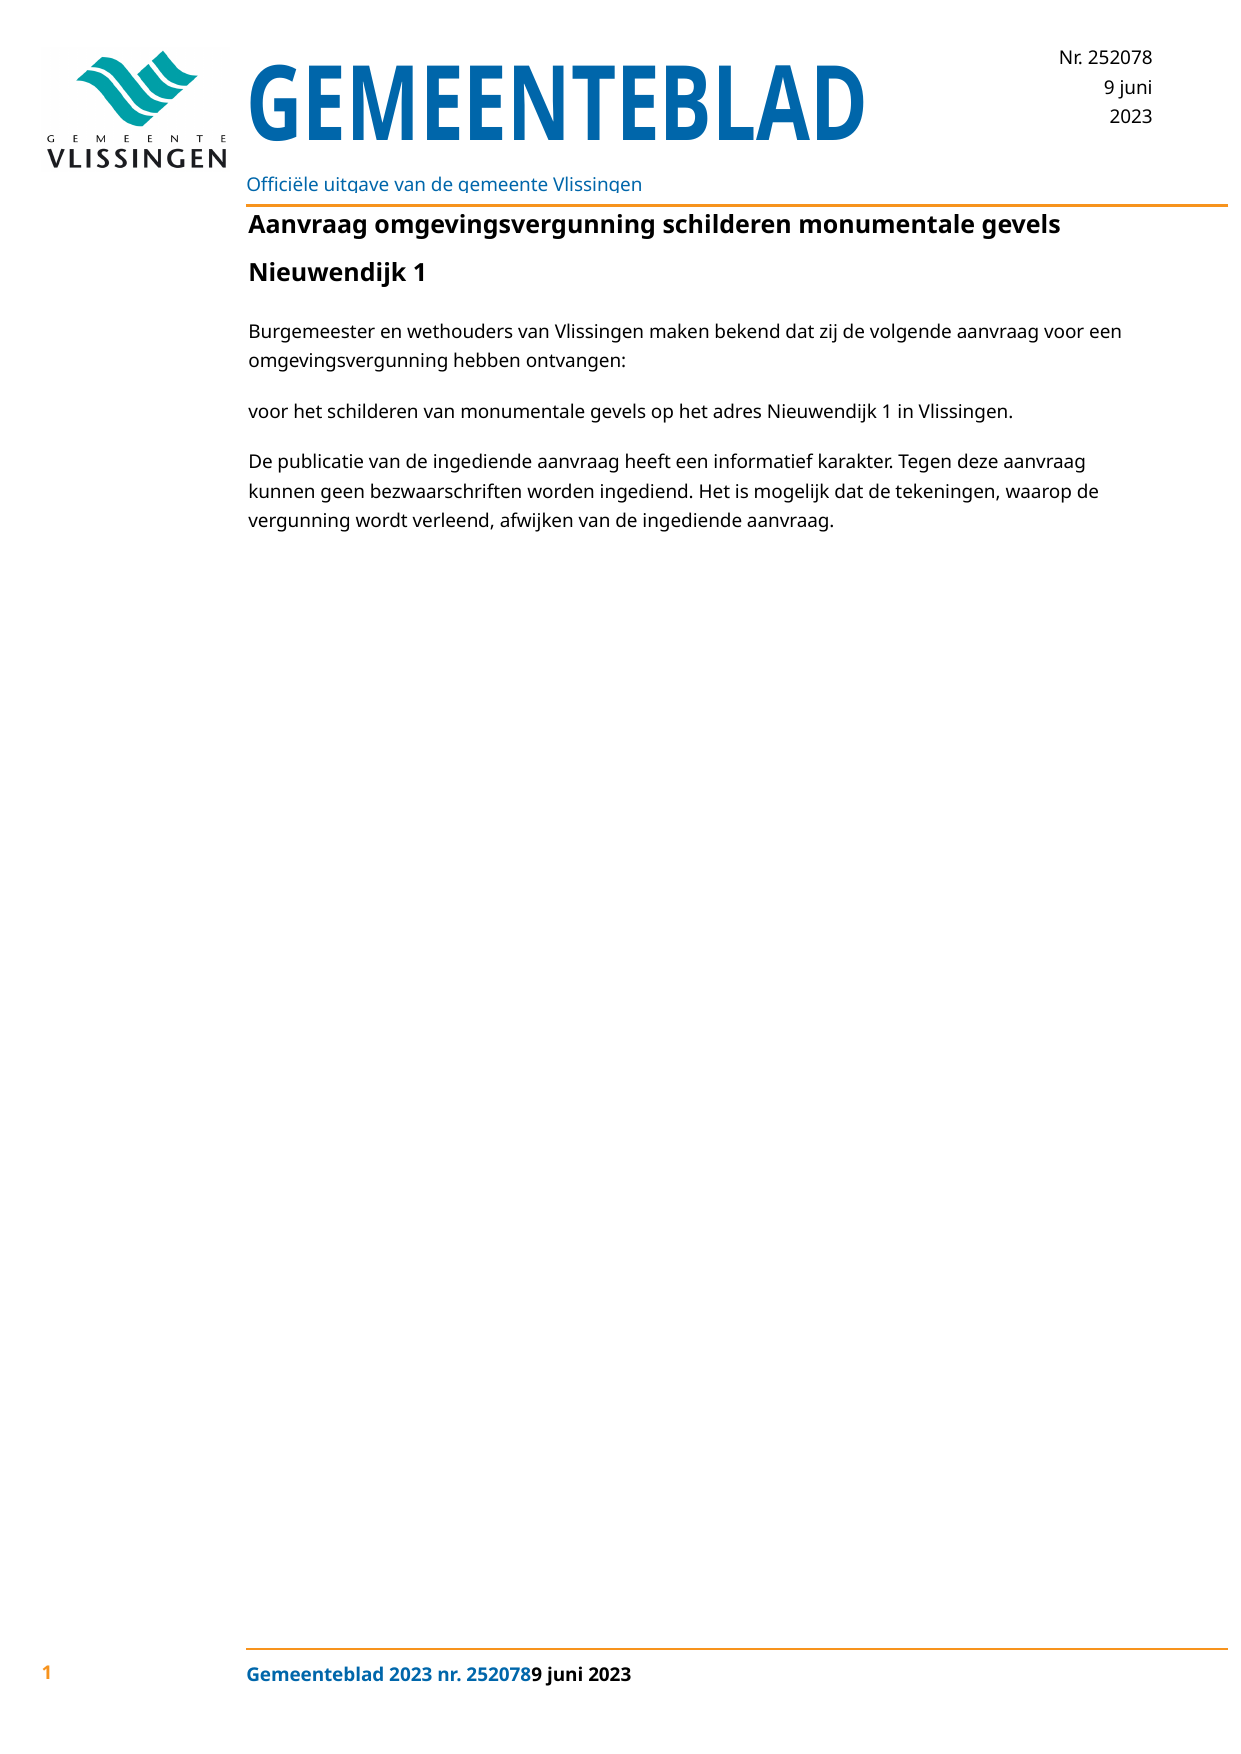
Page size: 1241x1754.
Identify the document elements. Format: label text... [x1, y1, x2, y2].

text Aanvraag omgevingsvergunning schilderen monumentale gevels Nieuwendijk 1 [248, 207, 1152, 288]
text De publicatie van de ingediende aanvraag heeft een informatief karakter. Tegen deze aanvraag kunnen geen bezwaarschriften worden ingediend. Het is mogelijk dat de tekeningen, waarop de vergunning wordt verleend, afwijken van de ingediende aanvraag. [248, 448, 1152, 533]
text Burgemeester en wethouders van Vlissingen maken bekend dat zij de volgende aanvraag voor een omgevingsvergunning hebben ontvangen: [248, 318, 1152, 373]
picture [41, 47, 231, 172]
text voor het schilderen van monumentale gevels op het adres Nieuwendijk 1 in Vlissingen. [248, 398, 1152, 424]
